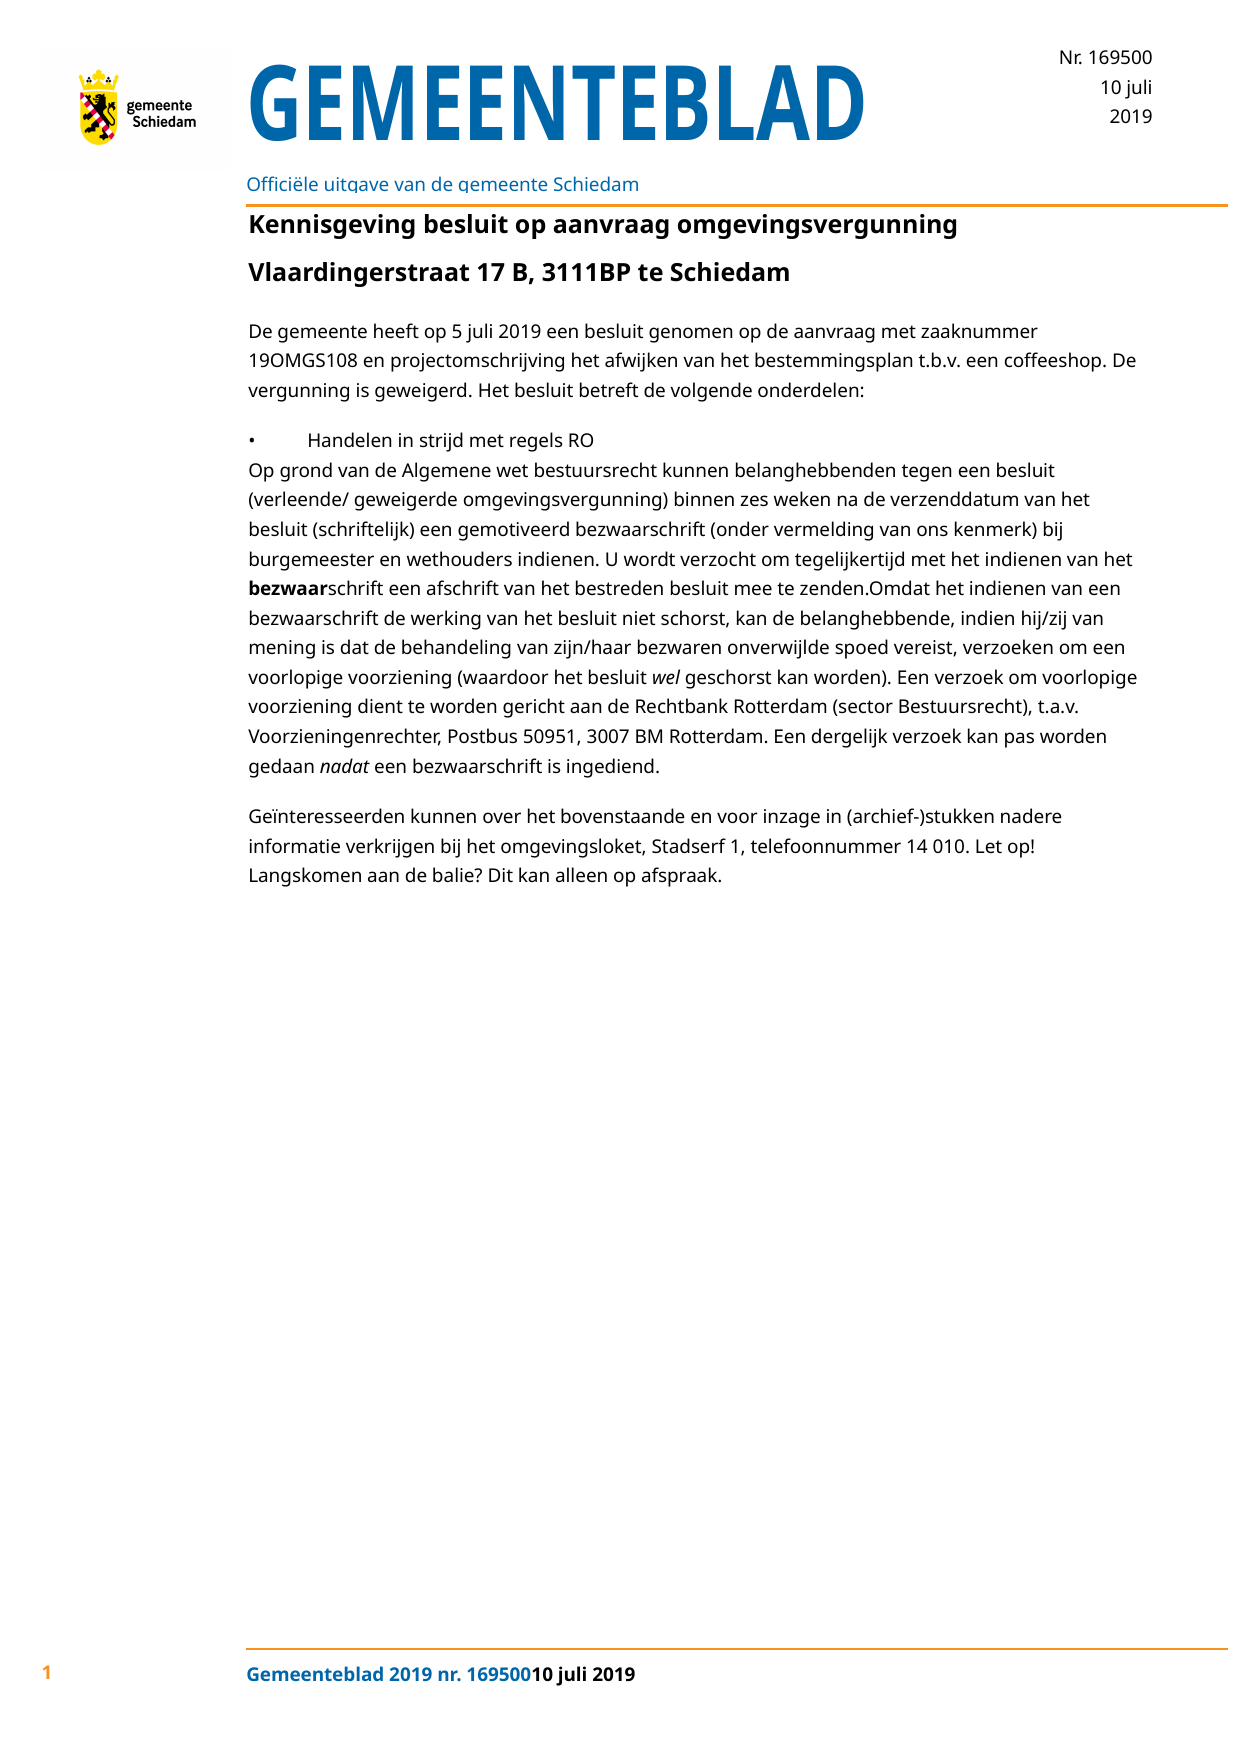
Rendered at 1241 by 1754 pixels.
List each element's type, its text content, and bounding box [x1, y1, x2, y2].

text Op grond van de Algemene wet bestuursrecht kunnen belanghebbenden tegen een besluit (verleende/ geweigerde omgevingsvergunning) binnen zes weken na de verzenddatum van het besluit (schriftelijk) een gemotiveerd bezwaarschrift (onder vermelding van ons kenmerk) bij burgemeester en wethouders indienen. U wordt verzocht om tegelijkertijd met het indienen van het bezwaarschrift een afschrift van het bestreden besluit mee te zenden.Omdat het indienen van een bezwaarschrift de werking van het besluit niet schorst, kan de belanghebbende, indien hij/zij van mening is dat de behandeling van zijn/haar bezwaren onverwijlde spoed vereist, verzoeken om een voorlopige voorziening (waardoor het besluit wel geschorst kan worden). Een verzoek om voorlopige voorziening dient te worden gericht aan de Rechtbank Rotterdam (sector Bestuursrecht), t.a.v. Voorzieningenrechter, Postbus 50951, 3007 BM Rotterdam. Een dergelijk verzoek kan pas worden gedaan nadat een bezwaarschrift is ingediend. [248, 457, 1152, 779]
picture [41, 47, 231, 172]
text Geïnteresseerden kunnen over het bovenstaande en voor inzage in (archief-)stukken nadere informatie verkrijgen bij het omgevingsloket, Stadserf 1, telefoonnummer 14 010. Let op! Langskomen aan de balie? Dit kan alleen op afspraak. [248, 803, 1152, 888]
text Kennisgeving besluit op aanvraag omgevingsvergunning Vlaardingerstraat 17 B, 3111BP te Schiedam [248, 207, 1152, 288]
list Handelen in strijd met regels RO [248, 427, 1152, 453]
text De gemeente heeft op 5 juli 2019 een besluit genomen op de aanvraag met zaaknummer 19OMGS108 en projectomschrijving het afwijken van het bestemmingsplan t.b.v. een coffeeshop. De vergunning is geweigerd. Het besluit betreft de volgende onderdelen: [248, 318, 1152, 403]
